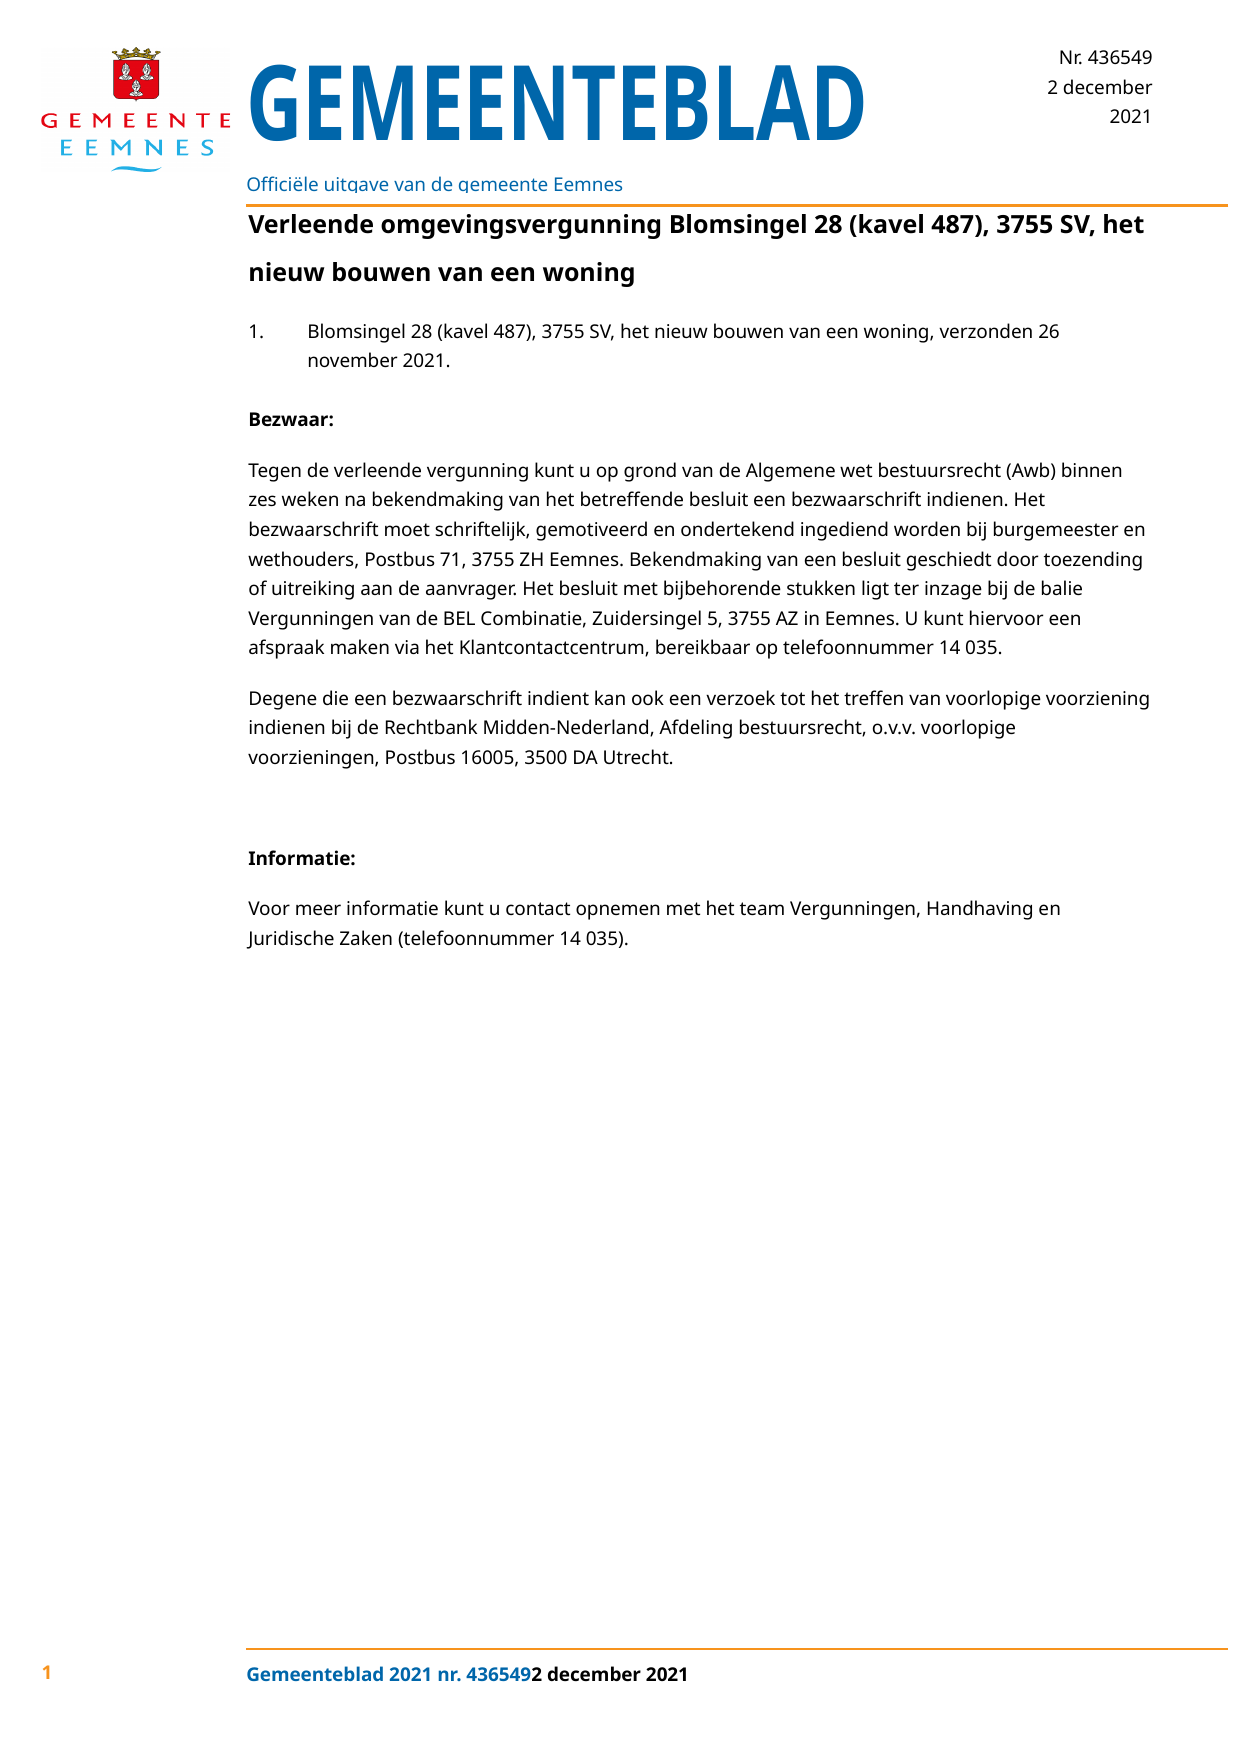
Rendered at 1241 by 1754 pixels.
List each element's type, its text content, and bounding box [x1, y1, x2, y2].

picture [41, 47, 231, 172]
list Blomsingel 28 (kavel 487), 3755 SV, het nieuw bouwen van een woning, verzonden 26 november 2021. [248, 318, 1152, 373]
text Voor meer informatie kunt u contact opnemen met het team Vergunningen, Handhaving en Juridische Zaken (telefoonnummer 14 035). [248, 895, 1152, 951]
text Tegen de verleende vergunning kunt u op grond van de Algemene wet bestuursrecht (Awb) binnen zes weken na bekendmaking van het betreffende besluit een bezwaarschrift indienen. Het bezwaarschrift moet schriftelijk, gemotiveerd en ondertekend ingediend worden bij burgemeester en wethouders, Postbus 71, 3755 ZH Eemnes. Bekendmaking van een besluit geschiedt door toezending of uitreiking aan de aanvrager. Het besluit met bijbehorende stukken ligt ter inzage bij de balie Vergunningen van de BEL Combinatie, Zuidersingel 5, 3755 AZ in Eemnes. U kunt hiervoor een afspraak maken via het Klantcontactcentrum, bereikbaar op telefoonnummer 14 035. [248, 457, 1152, 660]
text Verleende omgevingsvergunning Blomsingel 28 (kavel 487), 3755 SV, het nieuw bouwen van een woning [248, 207, 1152, 288]
text Degene die een bezwaarschrift indient kan ook een verzoek tot het treffen van voorlopige voorziening indienen bij de Rechtbank Midden-Nederland, Afdeling bestuursrecht, o.v.v. voorlopige voorzieningen, Postbus 16005, 3500 DA Utrecht. [248, 685, 1152, 770]
text Bezwaar: [248, 407, 1152, 432]
text Informatie: [248, 845, 1152, 871]
